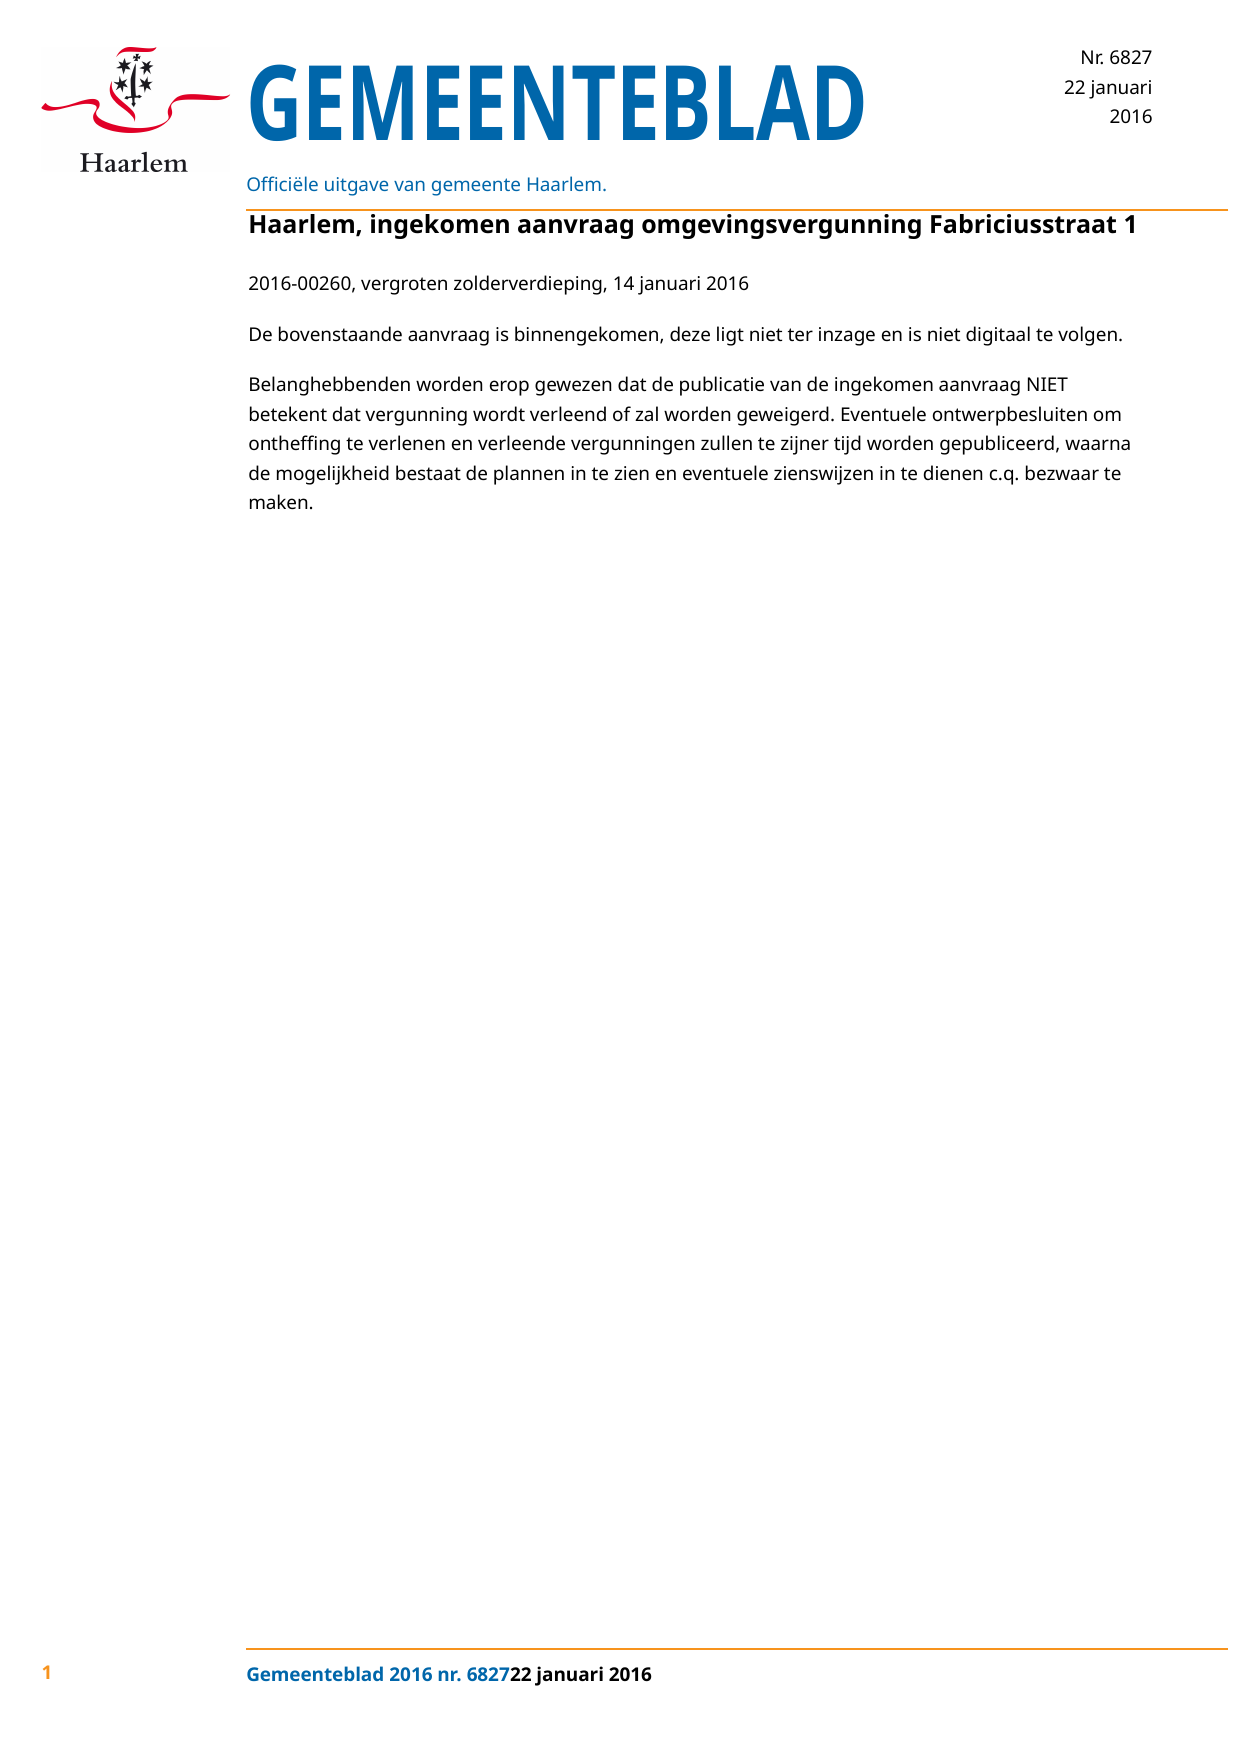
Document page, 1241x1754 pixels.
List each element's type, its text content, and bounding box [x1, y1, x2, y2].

picture [41, 47, 231, 172]
text Haarlem, ingekomen aanvraag omgevingsvergunning Fabriciusstraat 1 [248, 211, 1152, 241]
text 2016-00260, vergroten zolderverdieping, 14 januari 2016 [248, 270, 1152, 296]
text Belanghebbenden worden erop gewezen dat de publicatie van de ingekomen aanvraag NIET betekent dat vergunning wordt verleend of zal worden geweigerd. Eventuele ontwerpbesluiten om ontheffing te verlenen en verleende vergunningen zullen te zijner tijd worden gepubliceerd, waarna de mogelijkheid bestaat de plannen in te zien en eventuele zienswijzen in te dienen c.q. bezwaar te maken. [248, 371, 1152, 515]
text De bovenstaande aanvraag is binnengekomen, deze ligt niet ter inzage en is niet digitaal te volgen. [248, 321, 1152, 346]
